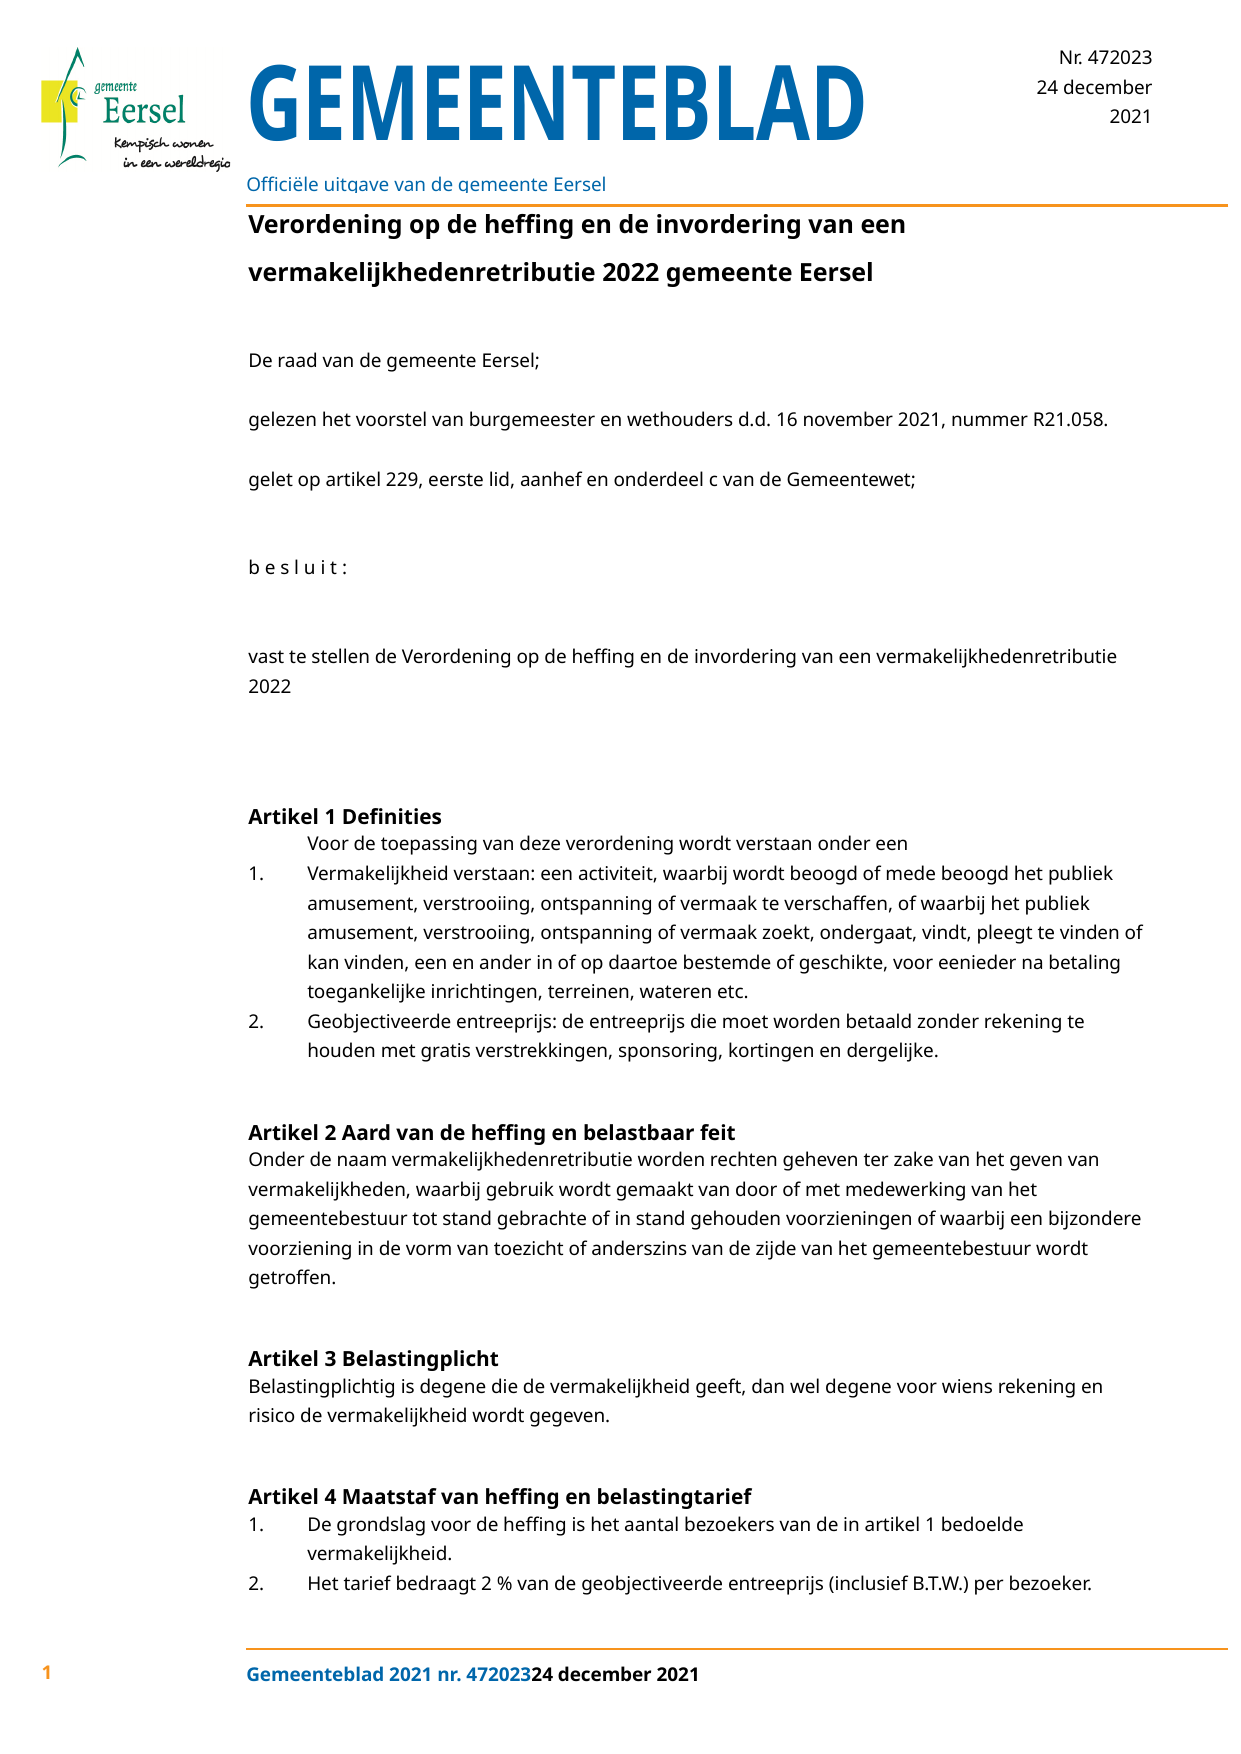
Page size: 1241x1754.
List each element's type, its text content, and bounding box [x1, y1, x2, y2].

text gelezen het voorstel van burgemeester en wethouders d.d. 16 november 2021, nummer R21.058. [248, 407, 1152, 432]
picture [41, 47, 231, 172]
list De grondslag voor de heffing is het aantal bezoekers van de in artikel 1 bedoelde vermakelijkheid. [248, 1511, 1152, 1566]
text vast te stellen de Verordening op de heffing en de invordering van een vermakelijkhedenretributie 2022 [248, 643, 1152, 699]
text Onder de naam vermakelijkhedenretributie worden rechten geheven ter zake van het geven van vermakelijkheden, waarbij gebruik wordt gemaakt van door of met medewerking van het gemeentebestuur tot stand gebrachte of in stand gehouden voorzieningen of waarbij een bijzondere voorziening in de vorm van toezicht of anderszins van de zijde van het gemeentebestuur wordt getroffen. [248, 1146, 1152, 1290]
text Artikel 1 Definities [248, 802, 1152, 831]
text gelet op artikel 229, eerste lid, aanhef en onderdeel c van de Gemeentewet; [248, 466, 1152, 492]
list Vermakelijkheid verstaan: een activiteit, waarbij wordt beoogd of mede beoogd het publiek amusement, verstrooiing, ontspanning of vermaak te verschaffen, of waarbij het publiek amusement, verstrooiing, ontspanning of vermaak zoekt, ondergaat, vindt, pleegt te vinden of kan vinden, een en ander in of op daartoe bestemde of geschikte, voor eenieder na betaling toegankelijke inrichtingen, terreinen, wateren etc. [248, 860, 1152, 1004]
text Artikel 2 Aard van de heffing en belastbaar feit [248, 1118, 1152, 1146]
list Geobjectiveerde entreeprijs: de entreeprijs die moet worden betaald zonder rekening te houden met gratis verstrekkingen, sponsoring, kortingen en dergelijke. [248, 1008, 1152, 1063]
text De raad van de gemeente Eersel; [248, 347, 1152, 373]
list Voor de toepassing van deze verordening wordt verstaan onder een [248, 831, 1152, 856]
text Verordening op de heffing en de invordering van een vermakelijkhedenretributie 2022 gemeente Eersel [248, 207, 1152, 288]
text b e s l u i t : [248, 554, 1152, 580]
text Artikel 3 Belastingplicht [248, 1344, 1152, 1373]
text Belastingplichtig is degene die de vermakelijkheid geeft, dan wel degene voor wiens rekening en risico de vermakelijkheid wordt gegeven. [248, 1373, 1152, 1428]
list Het tarief bedraagt 2 % van de geobjectiveerde entreeprijs (inclusief B.T.W.) per bezoeker. [248, 1570, 1152, 1596]
text Artikel 4 Maatstaf van heffing en belastingtarief [248, 1482, 1152, 1511]
